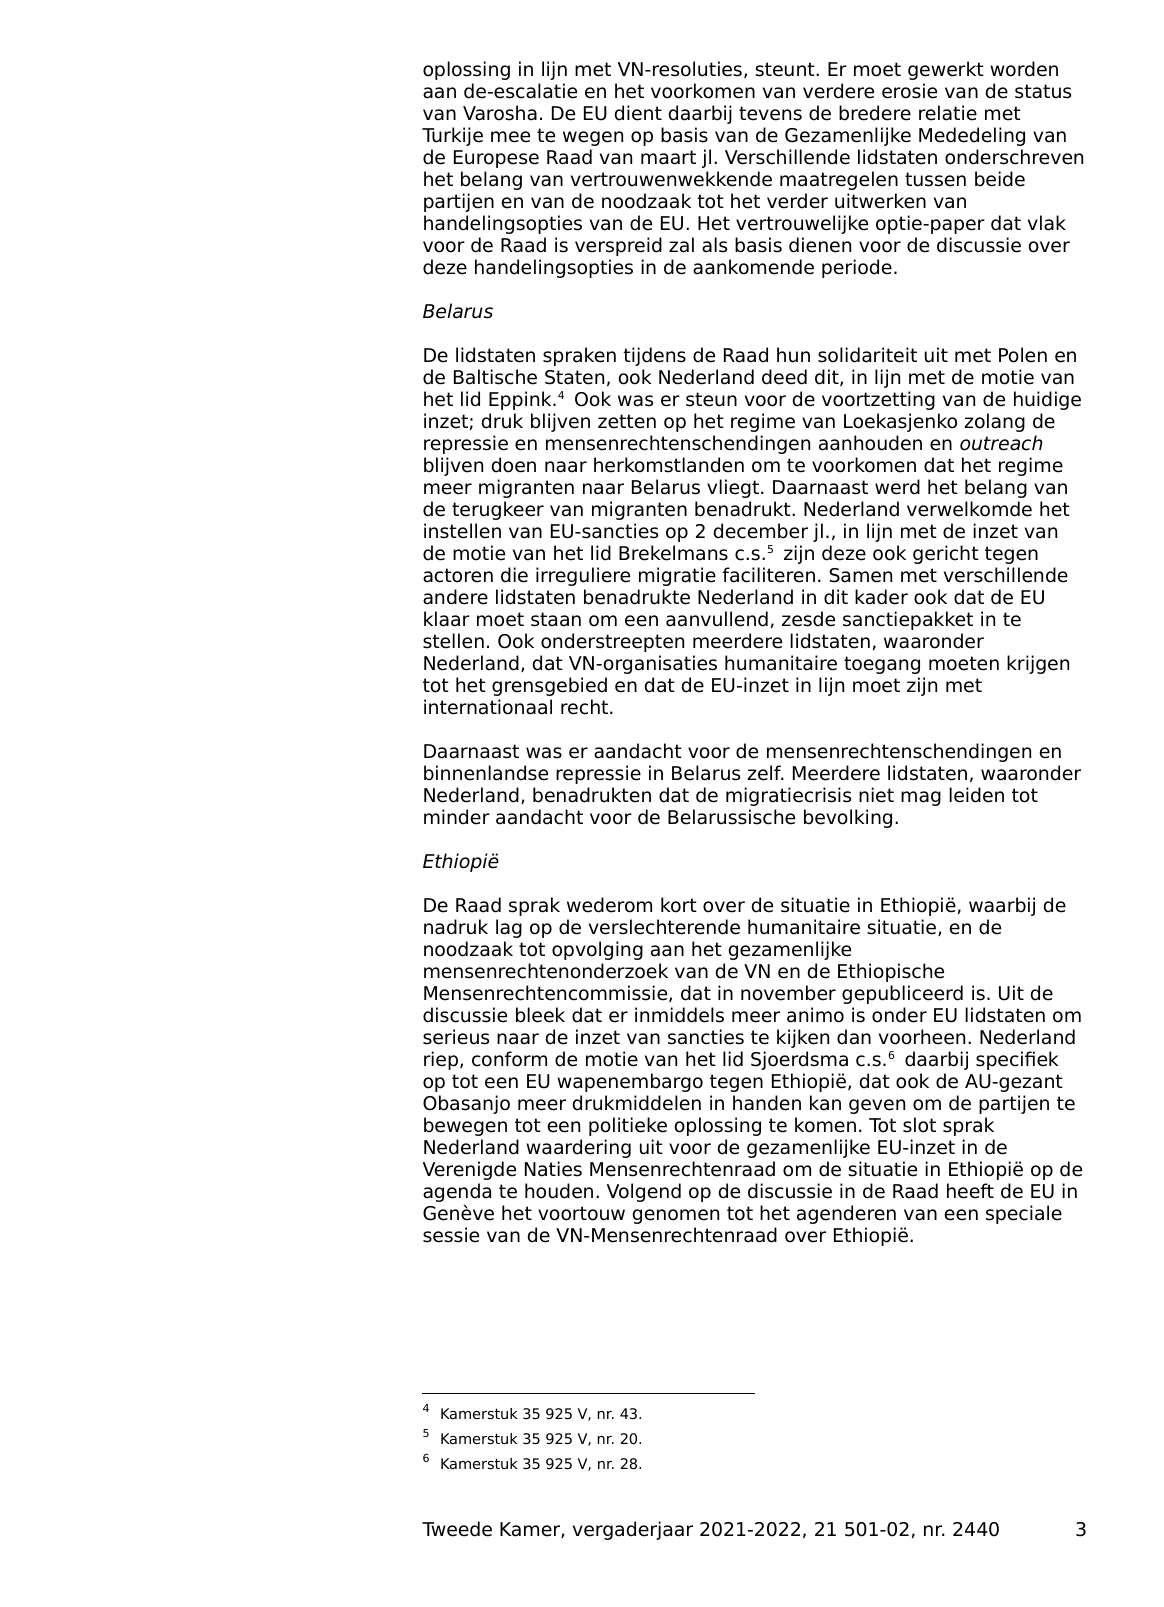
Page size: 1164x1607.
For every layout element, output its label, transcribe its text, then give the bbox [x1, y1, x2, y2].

text De lidstaten spraken tijdens de Raad hun solidariteit uit met Polen en de Baltische Staten, ook Nederland deed dit, in lijn met de motie van het lid Eppink. Ook was er steun voor de voortzetting van de huidige inzet; druk blijven zetten op het regime van Loekasjenko zolang de repressie en mensenrechtenschendingen aanhouden en outreach blijven doen naar herkomstlanden om te voorkomen dat het regime meer migranten naar Belarus vliegt. Daarnaast werd het belang van de terugkeer van migranten benadrukt. Nederland verwelkomde het instellen van EU-sancties op 2 december jl., in lijn met de inzet van de motie van het lid Brekelmans c.s. zijn deze ook gericht tegen actoren die irreguliere migratie faciliteren. Samen met verschillende andere lidstaten benadrukte Nederland in dit kader ook dat de EU klaar moet staan om een aanvullend, zesde sanctiepakket in te stellen. Ook onderstreepten meerdere lidstaten, waaronder Nederland, dat VN-organisaties humanitaire toegang moeten krijgen tot het grensgebied en dat de EU-inzet in lijn moet zijn met internationaal recht. [422, 345, 1087, 719]
text Daarnaast was er aandacht voor de mensenrechtenschendingen en binnenlandse repressie in Belarus zelf. Meerdere lidstaten, waaronder Nederland, benadrukten dat de migratiecrisis niet mag leiden tot minder aandacht voor de Belarussische bevolking. [422, 741, 1087, 829]
text Kamerstuk 35 925 V, nr. 20. [422, 1427, 1087, 1449]
text Kamerstuk 35 925 V, nr. 43. [422, 1402, 1087, 1424]
subtitle Ethiopië [422, 851, 1087, 873]
text oplossing in lijn met VN-resoluties, steunt. Er moet gewerkt worden aan de-escalatie en het voorkomen van verdere erosie van de status van Varosha. De EU dient daarbij tevens de bredere relatie met Turkije mee te wegen op basis van de Gezamenlijke Mededeling van de Europese Raad van maart jl. Verschillende lidstaten onderschreven het belang van vertrouwenwekkende maatregelen tussen beide partijen en van de noodzaak tot het verder uitwerken van handelingsopties van de EU. Het vertrouwelijke optie-paper dat vlak voor de Raad is verspreid zal als basis dienen voor de discussie over deze handelingsopties in de aankomende periode. [422, 59, 1087, 279]
text De Raad sprak wederom kort over de situatie in Ethiopië, waarbij de nadruk lag op de verslechterende humanitaire situatie, en de noodzaak tot opvolging aan het gezamenlijke mensenrechtenonderzoek van de VN en de Ethiopische Mensenrechtencommissie, dat in november gepubliceerd is. Uit de discussie bleek dat er inmiddels meer animo is onder EU lidstaten om serieus naar de inzet van sancties te kijken dan voorheen. Nederland riep, conform de motie van het lid Sjoerdsma c.s. daarbij specifiek op tot een EU wapenembargo tegen Ethiopië, dat ook de AU-gezant Obasanjo meer drukmiddelen in handen kan geven om de partijen te bewegen tot een politieke oplossing te komen. Tot slot sprak Nederland waardering uit voor de gezamenlijke EU-inzet in de Verenigde Naties Mensenrechtenraad om de situatie in Ethiopië op de agenda te houden. Volgend op de discussie in de Raad heeft de EU in Genève het voortouw genomen tot het agenderen van een speciale sessie van de VN-Mensenrechtenraad over Ethiopië. [422, 895, 1087, 1247]
text Kamerstuk 35 925 V, nr. 28. [422, 1452, 1087, 1474]
subtitle Belarus [422, 301, 1087, 323]
